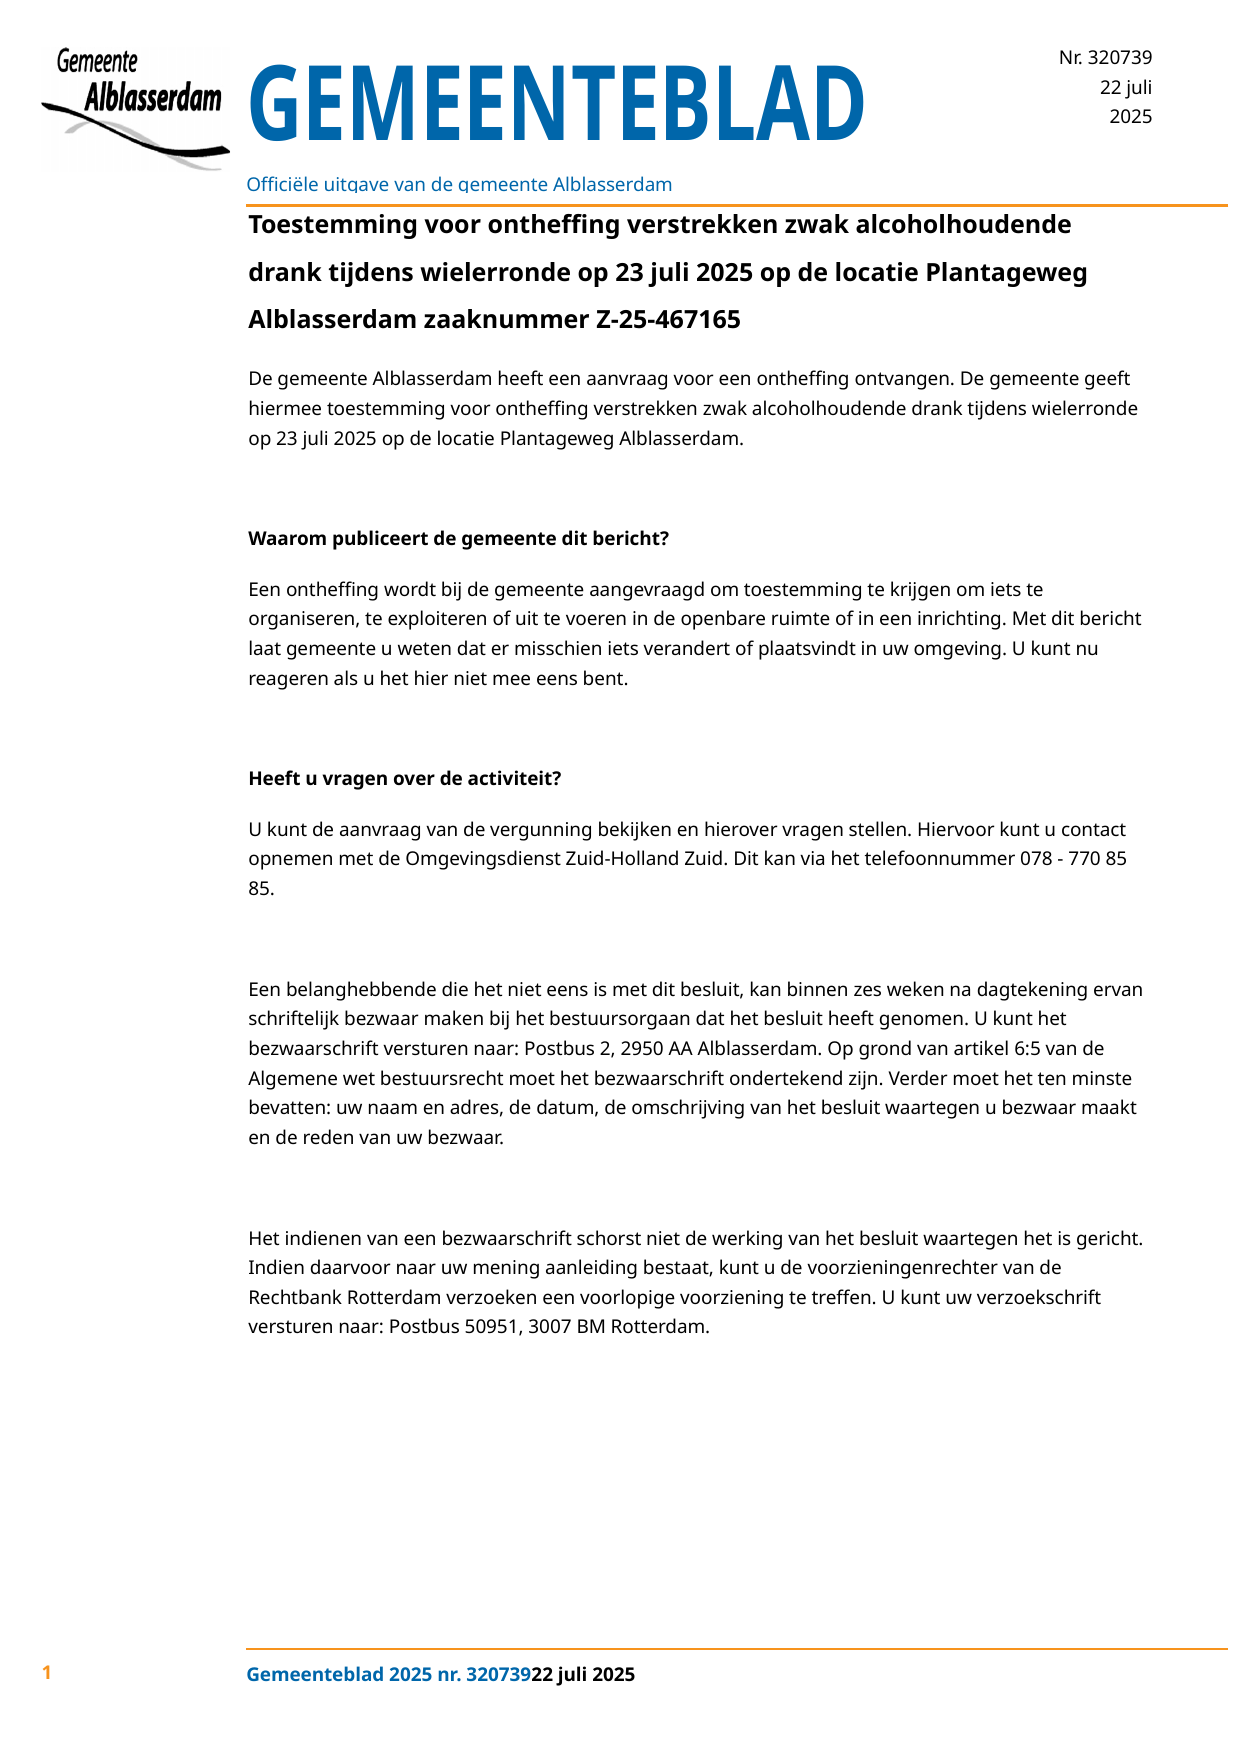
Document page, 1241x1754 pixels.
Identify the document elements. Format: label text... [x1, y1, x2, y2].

text De gemeente Alblasserdam heeft een aanvraag voor een ontheffing ontvangen. De gemeente geeft hiermee toestemming voor ontheffing verstrekken zwak alcoholhoudende drank tijdens wielerronde op 23 juli 2025 op de locatie Plantageweg Alblasserdam. [248, 366, 1152, 450]
text Een belanghebbende die het niet eens is met dit besluit, kan binnen zes weken na dagtekening ervan schriftelijk bezwaar maken bij het bestuursorgaan dat het besluit heeft genomen. U kunt het bezwaarschrift versturen naar: Postbus 2, 2950 AA Alblasserdam. Op grond van artikel 6:5 van de Algemene wet bestuursrecht moet het bezwaarschrift ondertekend zijn. Verder moet het ten minste bevatten: uw naam en adres, de datum, de omschrijving van het besluit waartegen u bezwaar maakt en de reden van uw bezwaar. [248, 976, 1152, 1149]
text Toestemming voor ontheffing verstrekken zwak alcoholhoudende drank tijdens wielerronde op 23 juli 2025 op de locatie Plantageweg Alblasserdam zaaknummer Z-25-467165 [248, 207, 1152, 336]
text Een ontheffing wordt bij de gemeente aangevraagd om toestemming te krijgen om iets te organiseren, te exploiteren of uit te voeren in de openbare ruimte of in een inrichting. Met dit bericht laat gemeente u weten dat er misschien iets verandert of plaatsvindt in uw omgeving. U kunt nu reageren als u het hier niet mee eens bent. [248, 576, 1152, 690]
text Heeft u vragen over de activiteit? [248, 766, 1152, 791]
text Het indienen van een bezwaarschrift schorst niet de werking van het besluit waartegen het is gericht. Indien daarvoor naar uw mening aanleiding bestaat, kunt u de voorzieningenrechter van de Rechtbank Rotterdam verzoeken een voorlopige voorziening te treffen. U kunt uw verzoekschrift versturen naar: Postbus 50951, 3007 BM Rotterdam. [248, 1225, 1152, 1339]
picture [41, 47, 231, 172]
text Waarom publiceert de gemeente dit bericht? [248, 526, 1152, 551]
text U kunt de aanvraag van de vergunning bekijken en hierover vragen stellen. Hiervoor kunt u contact opnemen met de Omgevingsdienst Zuid-Holland Zuid. Dit kan via het telefoonnummer 078 - 770 85 85. [248, 816, 1152, 901]
